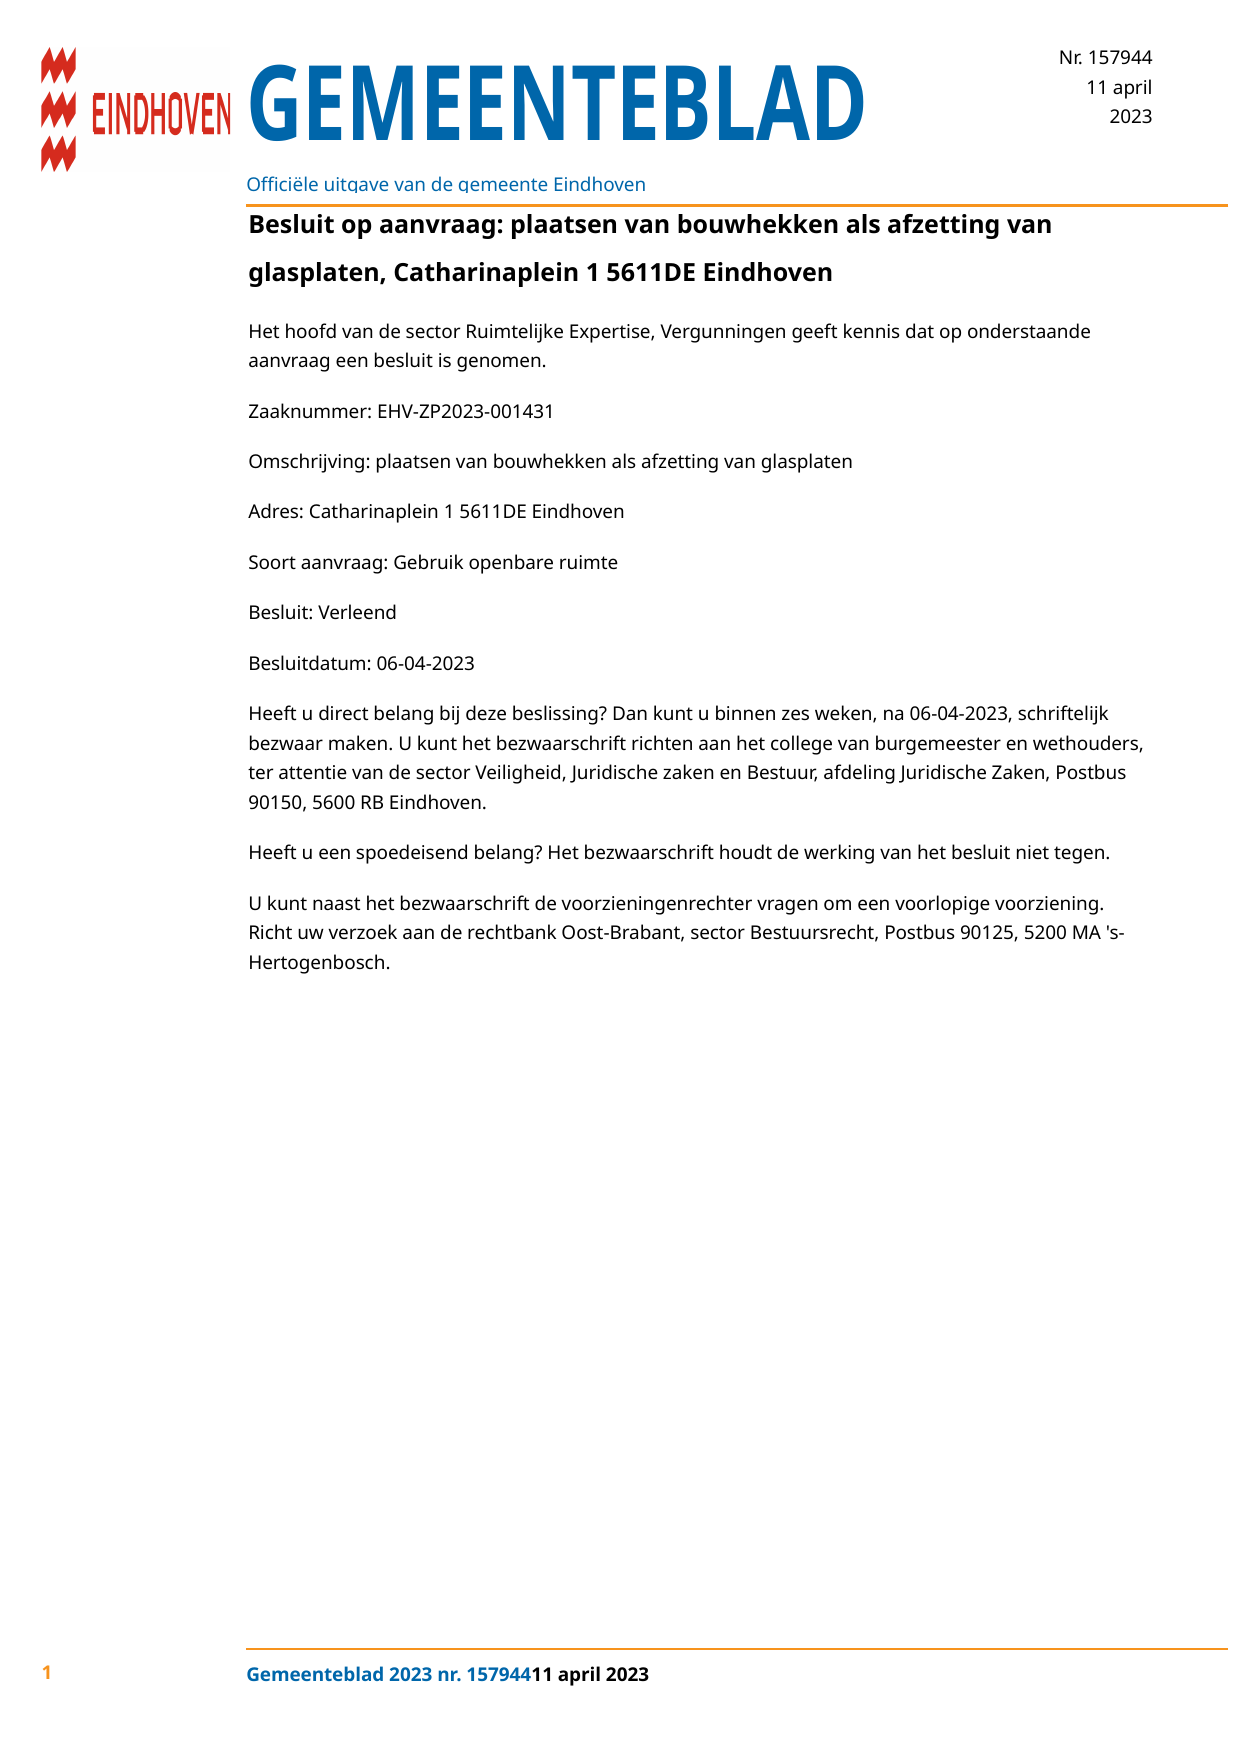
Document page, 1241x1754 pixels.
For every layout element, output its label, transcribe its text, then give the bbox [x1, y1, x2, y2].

text Soort aanvraag: Gebruik openbare ruimte [248, 549, 1152, 575]
text Zaaknummer: EHV-ZP2023-001431 [248, 398, 1152, 424]
text Besluit op aanvraag: plaatsen van bouwhekken als afzetting van glasplaten, Catharinaplein 1 5611DE Eindhoven [248, 207, 1152, 288]
text Besluit: Verleend [248, 599, 1152, 625]
text Besluitdatum: 06-04-2023 [248, 650, 1152, 676]
text Het hoofd van de sector Ruimtelijke Expertise, Vergunningen geeft kennis dat op onderstaande aanvraag een besluit is genomen. [248, 318, 1152, 373]
picture [41, 47, 231, 172]
text Omschrijving: plaatsen van bouwhekken als afzetting van glasplaten [248, 448, 1152, 474]
text Heeft u direct belang bij deze beslissing? Dan kunt u binnen zes weken, na 06-04-2023, schriftelijk bezwaar maken. U kunt het bezwaarschrift richten aan het college van burgemeester en wethouders, ter attentie van de sector Veiligheid, Juridische zaken en Bestuur, afdeling Juridische Zaken, Postbus 90150, 5600 RB Eindhoven. [248, 700, 1152, 815]
text Heeft u een spoedeisend belang? Het bezwaarschrift houdt de werking van het besluit niet tegen. [248, 839, 1152, 865]
text U kunt naast het bezwaarschrift de voorzieningenrechter vragen om een voorlopige voorziening. Richt uw verzoek aan de rechtbank Oost-Brabant, sector Bestuursrecht, Postbus 90125, 5200 MA 's-Hertogenbosch. [248, 890, 1152, 975]
text Adres: Catharinaplein 1 5611DE Eindhoven [248, 499, 1152, 524]
